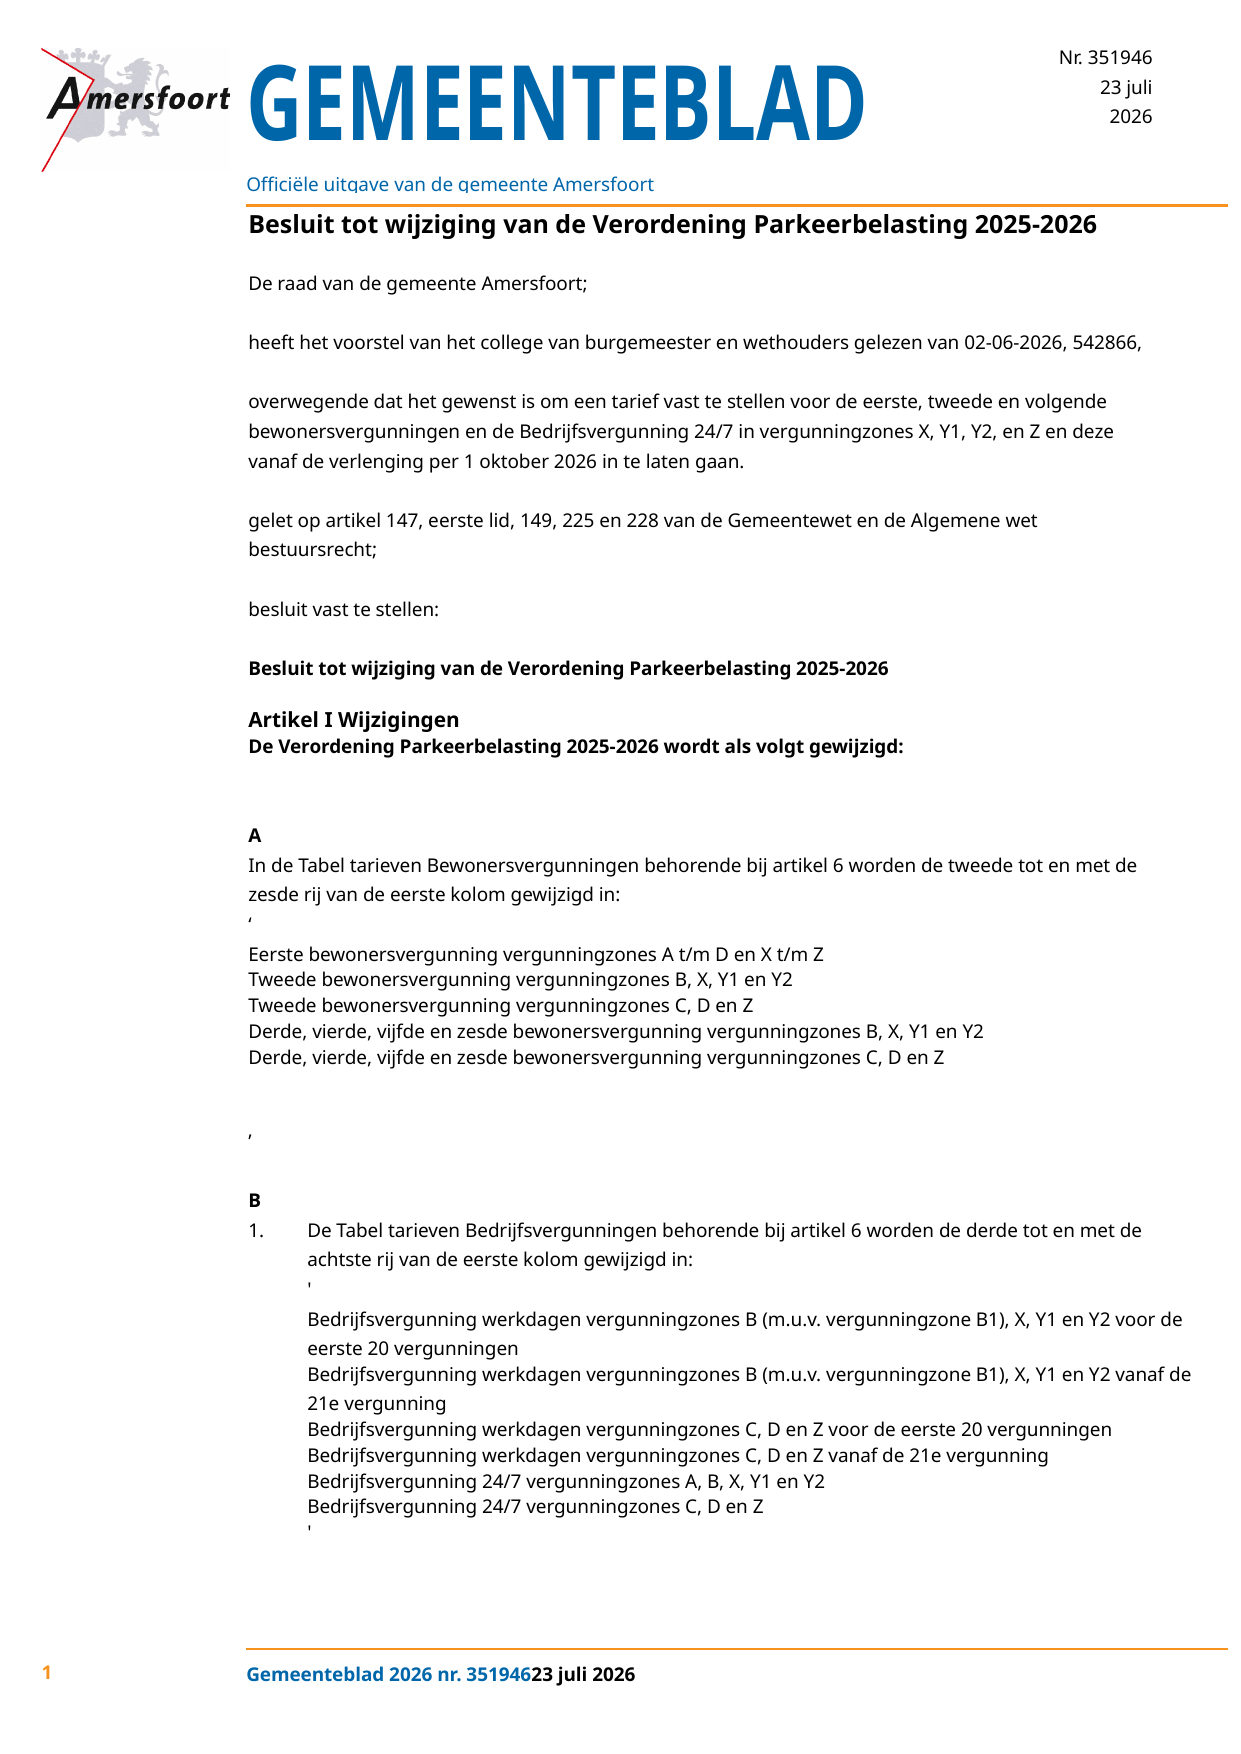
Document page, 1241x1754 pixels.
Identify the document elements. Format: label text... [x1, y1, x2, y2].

text gelet op artikel 147, eerste lid, 149, 225 en 228 van de Gemeentewet en de Algemene wet bestuursrecht; [248, 507, 1152, 562]
table_cell [248, 1070, 1152, 1095]
table_cell Bedrijfsvergunning 24/7 vergunningzones C, D en Z [307, 1494, 1211, 1519]
table_cell Derde, vierde, vijfde en zesde bewonersvergunning vergunningzones C, D en Z [248, 1044, 1152, 1069]
table_cell Bedrijfsvergunning 24/7 vergunningzones A, B, X, Y1 en Y2 [307, 1468, 1211, 1493]
table_cell Bedrijfsvergunning werkdagen vergunningzones C, D en Z vanaf de 21e vergunning [307, 1442, 1211, 1468]
text De Verordening Parkeerbelasting 2025-2026 wordt als volgt gewijzigd: [248, 734, 1152, 759]
text ‘ [248, 911, 1152, 937]
text De raad van de gemeente Amersfoort; [248, 270, 1152, 296]
list De Tabel tarieven Bedrijfsvergunningen behorende bij artikel 6 worden de derde tot en met de achtste rij van de eerste kolom gewijzigd in: [248, 1217, 1152, 1272]
text Besluit tot wijziging van de Verordening Parkeerbelasting 2025-2026 [248, 655, 1152, 681]
table_cell Derde, vierde, vijfde en zesde bewonersvergunning vergunningzones B, X, Y1 en Y2 [248, 1018, 1152, 1044]
list ' [248, 1519, 1152, 1545]
table_header Eerste bewonersvergunning vergunningzones A t/m D en X t/m Z [248, 941, 1152, 967]
table_cell Tweede bewonersvergunning vergunningzones B, X, Y1 en Y2 [248, 967, 1152, 992]
text A [248, 822, 1152, 848]
text In de Tabel tarieven Bewonersvergunningen behorende bij artikel 6 worden de tweede tot en met de zesde rij van de eerste kolom gewijzigd in: [248, 852, 1152, 907]
list ' [248, 1276, 1152, 1302]
text B [248, 1187, 1152, 1213]
text heeft het voorstel van het college van burgemeester en wethouders gelezen van 02-06-2026, 542866, [248, 329, 1152, 355]
text overwegende dat het gewenst is om een tarief vast te stellen voor de eerste, tweede en volgende bewonersvergunningen en de Bedrijfsvergunning 24/7 in vergunningzones X, Y1, Y2, en Z en deze vanaf de verlenging per 1 oktober 2026 in te laten gaan. [248, 389, 1152, 473]
picture [41, 47, 231, 172]
text Besluit tot wijziging van de Verordening Parkeerbelasting 2025-2026 [248, 207, 1152, 241]
table_header Bedrijfsvergunning werkdagen vergunningzones B (m.u.v. vergunningzone B1), X, Y1 en Y2 voor de eerste 20 vergunningen [307, 1306, 1211, 1361]
text ’ [248, 1128, 1152, 1154]
text Artikel I Wijzigingen [248, 705, 1152, 734]
table_cell Tweede bewonersvergunning vergunningzones C, D en Z [248, 993, 1152, 1018]
table_cell Bedrijfsvergunning werkdagen vergunningzones B (m.u.v. vergunningzone B1), X, Y1 en Y2 vanaf de 21e vergunning [307, 1361, 1211, 1416]
text besluit vast te stellen: [248, 596, 1152, 621]
table_cell Bedrijfsvergunning werkdagen vergunningzones C, D en Z voor de eerste 20 vergunningen [307, 1416, 1211, 1442]
